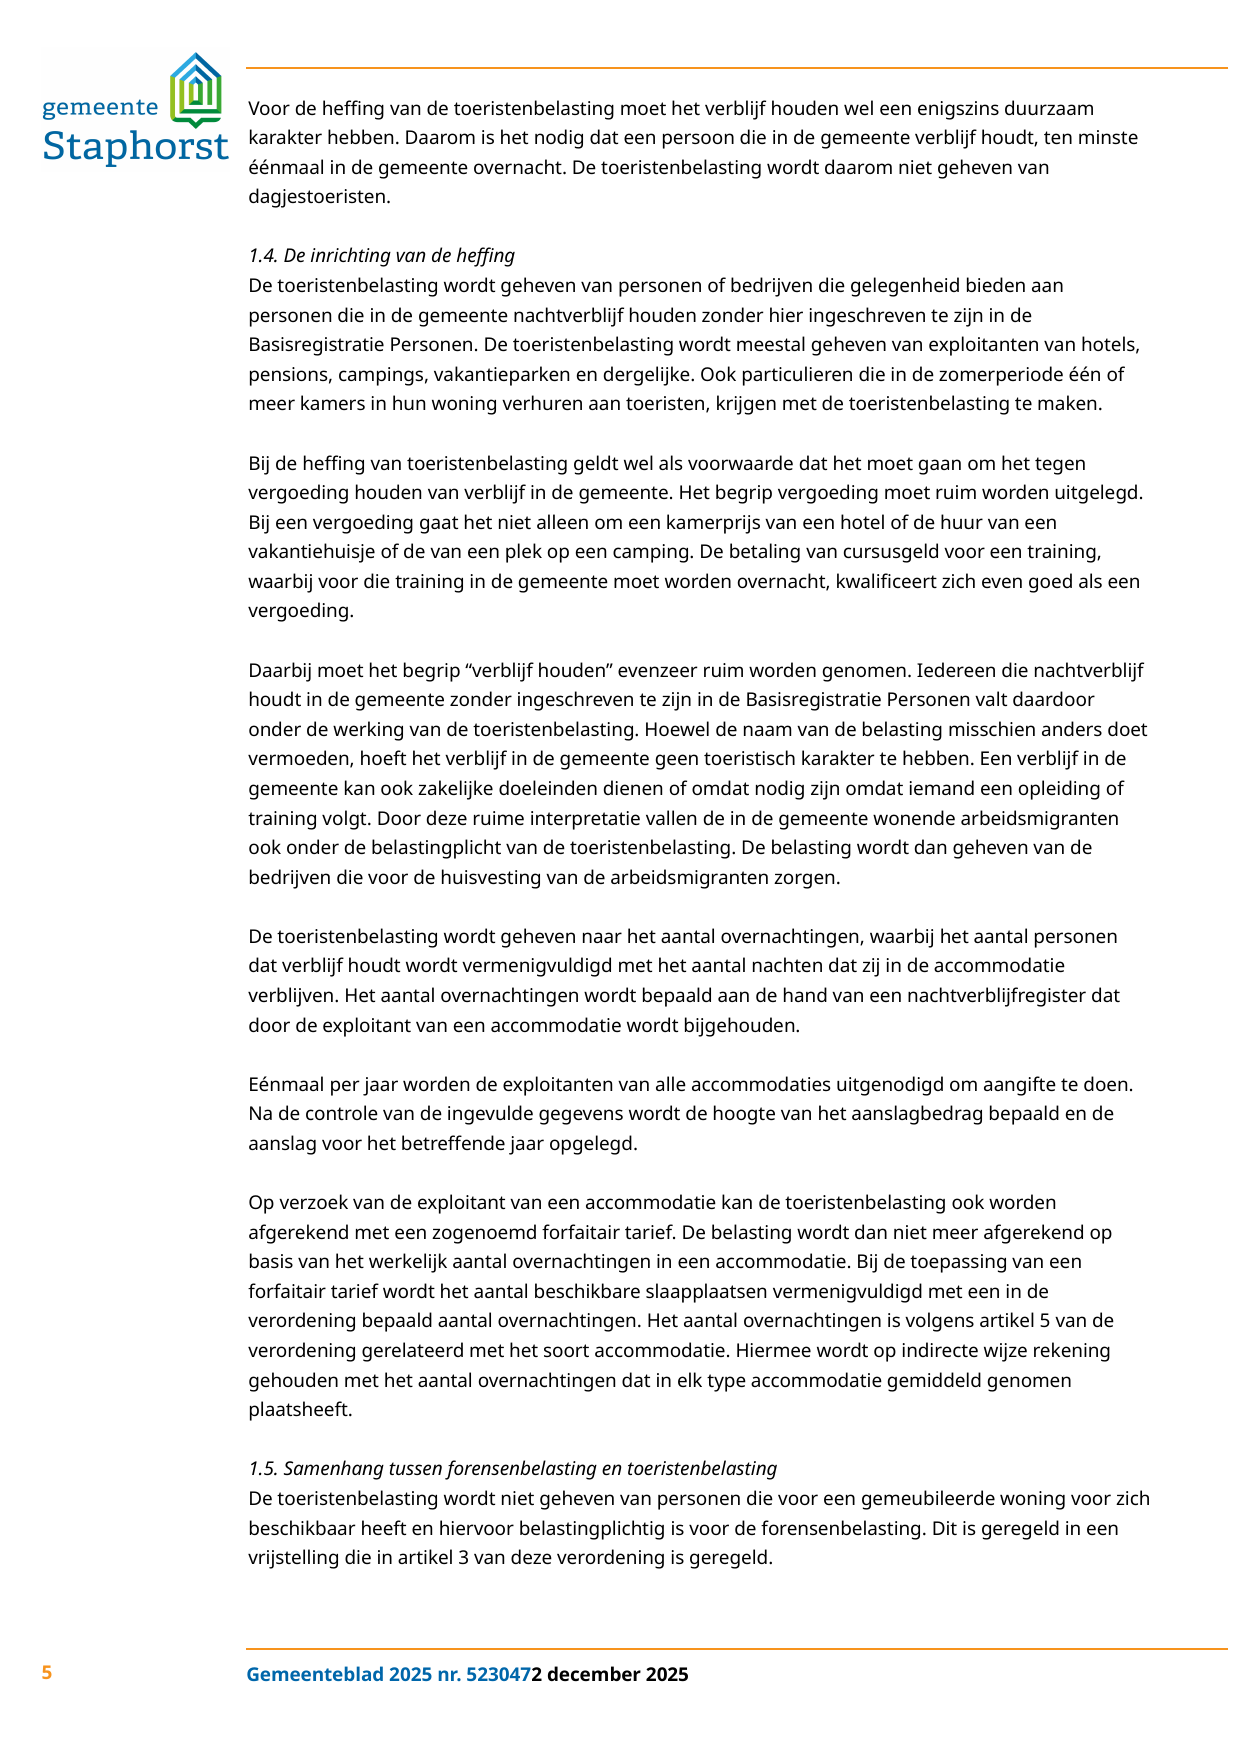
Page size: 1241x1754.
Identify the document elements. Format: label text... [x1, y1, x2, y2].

text Eénmaal per jaar worden de exploitanten van alle accommodaties uitgenodigd om aangifte te doen. Na de controle van de ingevulde gegevens wordt de hoogte van het aanslagbedrag bepaald en de aanslag voor het betreffende jaar opgelegd. [248, 1071, 1152, 1156]
text Daarbij moet het begrip “verblijf houden” evenzeer ruim worden genomen. Iedereen die nachtverblijf houdt in de gemeente zonder ingeschreven te zijn in de Basisregistratie Personen valt daardoor onder de werking van de toeristenbelasting. Hoewel de naam van de belasting misschien anders doet vermoeden, hoeft het verblijf in de gemeente geen toeristisch karakter te hebben. Een verblijf in de gemeente kan ook zakelijke doeleinden dienen of omdat nodig zijn omdat iemand een opleiding of training volgt. Door deze ruime interpretatie vallen de in de gemeente wonende arbeidsmigranten ook onder de belastingplicht van de toeristenbelasting. De belasting wordt dan geheven van de bedrijven die voor de huisvesting van de arbeidsmigranten zorgen. [248, 657, 1152, 890]
text Op verzoek van de exploitant van een accommodatie kan de toeristenbelasting ook worden afgerekend met een zogenoemd forfaitair tarief. De belasting wordt dan niet meer afgerekend op basis van het werkelijk aantal overnachtingen in een accommodatie. Bij de toepassing van een forfaitair tarief wordt het aantal beschikbare slaapplaatsen vermenigvuldigd met een in de verordening bepaald aantal overnachtingen. Het aantal overnachtingen is volgens artikel 5 van de verordening gerelateerd met het soort accommodatie. Hiermee wordt op indirecte wijze rekening gehouden met het aantal overnachtingen dat in elk type accommodatie gemiddeld genomen plaatsheeft. [248, 1189, 1152, 1422]
text 1.5. Samenhang tussen forensenbelasting en toeristenbelasting [248, 1456, 1152, 1481]
picture [41, 47, 231, 172]
text Voor de heffing van de toeristenbelasting moet het verblijf houden wel een enigszins duurzaam karakter hebben. Daarom is het nodig dat een persoon die in de gemeente verblijf houdt, ten minste éénmaal in de gemeente overnacht. De toeristenbelasting wordt daarom niet geheven van dagjestoeristen. [248, 95, 1152, 209]
text De toeristenbelasting wordt geheven van personen of bedrijven die gelegenheid bieden aan personen die in de gemeente nachtverblijf houden zonder hier ingeschreven te zijn in de Basisregistratie Personen. De toeristenbelasting wordt meestal geheven van exploitanten van hotels, pensions, campings, vakantieparken en dergelijke. Ook particulieren die in de zomerperiode één of meer kamers in hun woning verhuren aan toeristen, krijgen met de toeristenbelasting te maken. [248, 272, 1152, 416]
text De toeristenbelasting wordt geheven naar het aantal overnachtingen, waarbij het aantal personen dat verblijf houdt wordt vermenigvuldigd met het aantal nachten dat zij in de accommodatie verblijven. Het aantal overnachtingen wordt bepaald aan de hand van een nachtverblijfregister dat door de exploitant van een accommodatie wordt bijgehouden. [248, 923, 1152, 1038]
text 1.4. De inrichting van de heffing [248, 243, 1152, 268]
text De toeristenbelasting wordt niet geheven van personen die voor een gemeubileerde woning voor zich beschikbaar heeft en hiervoor belastingplichtig is voor de forensenbelasting. Dit is geregeld in een vrijstelling die in artikel 3 van deze verordening is geregeld. [248, 1485, 1152, 1570]
text Bij de heffing van toeristenbelasting geldt wel als voorwaarde dat het moet gaan om het tegen vergoeding houden van verblijf in de gemeente. Het begrip vergoeding moet ruim worden uitgelegd. Bij een vergoeding gaat het niet alleen om een kamerprijs van een hotel of de huur van een vakantiehuisje of de van een plek op een camping. De betaling van cursusgeld voor een training, waarbij voor die training in de gemeente moet worden overnacht, kwalificeert zich even goed als een vergoeding. [248, 450, 1152, 623]
